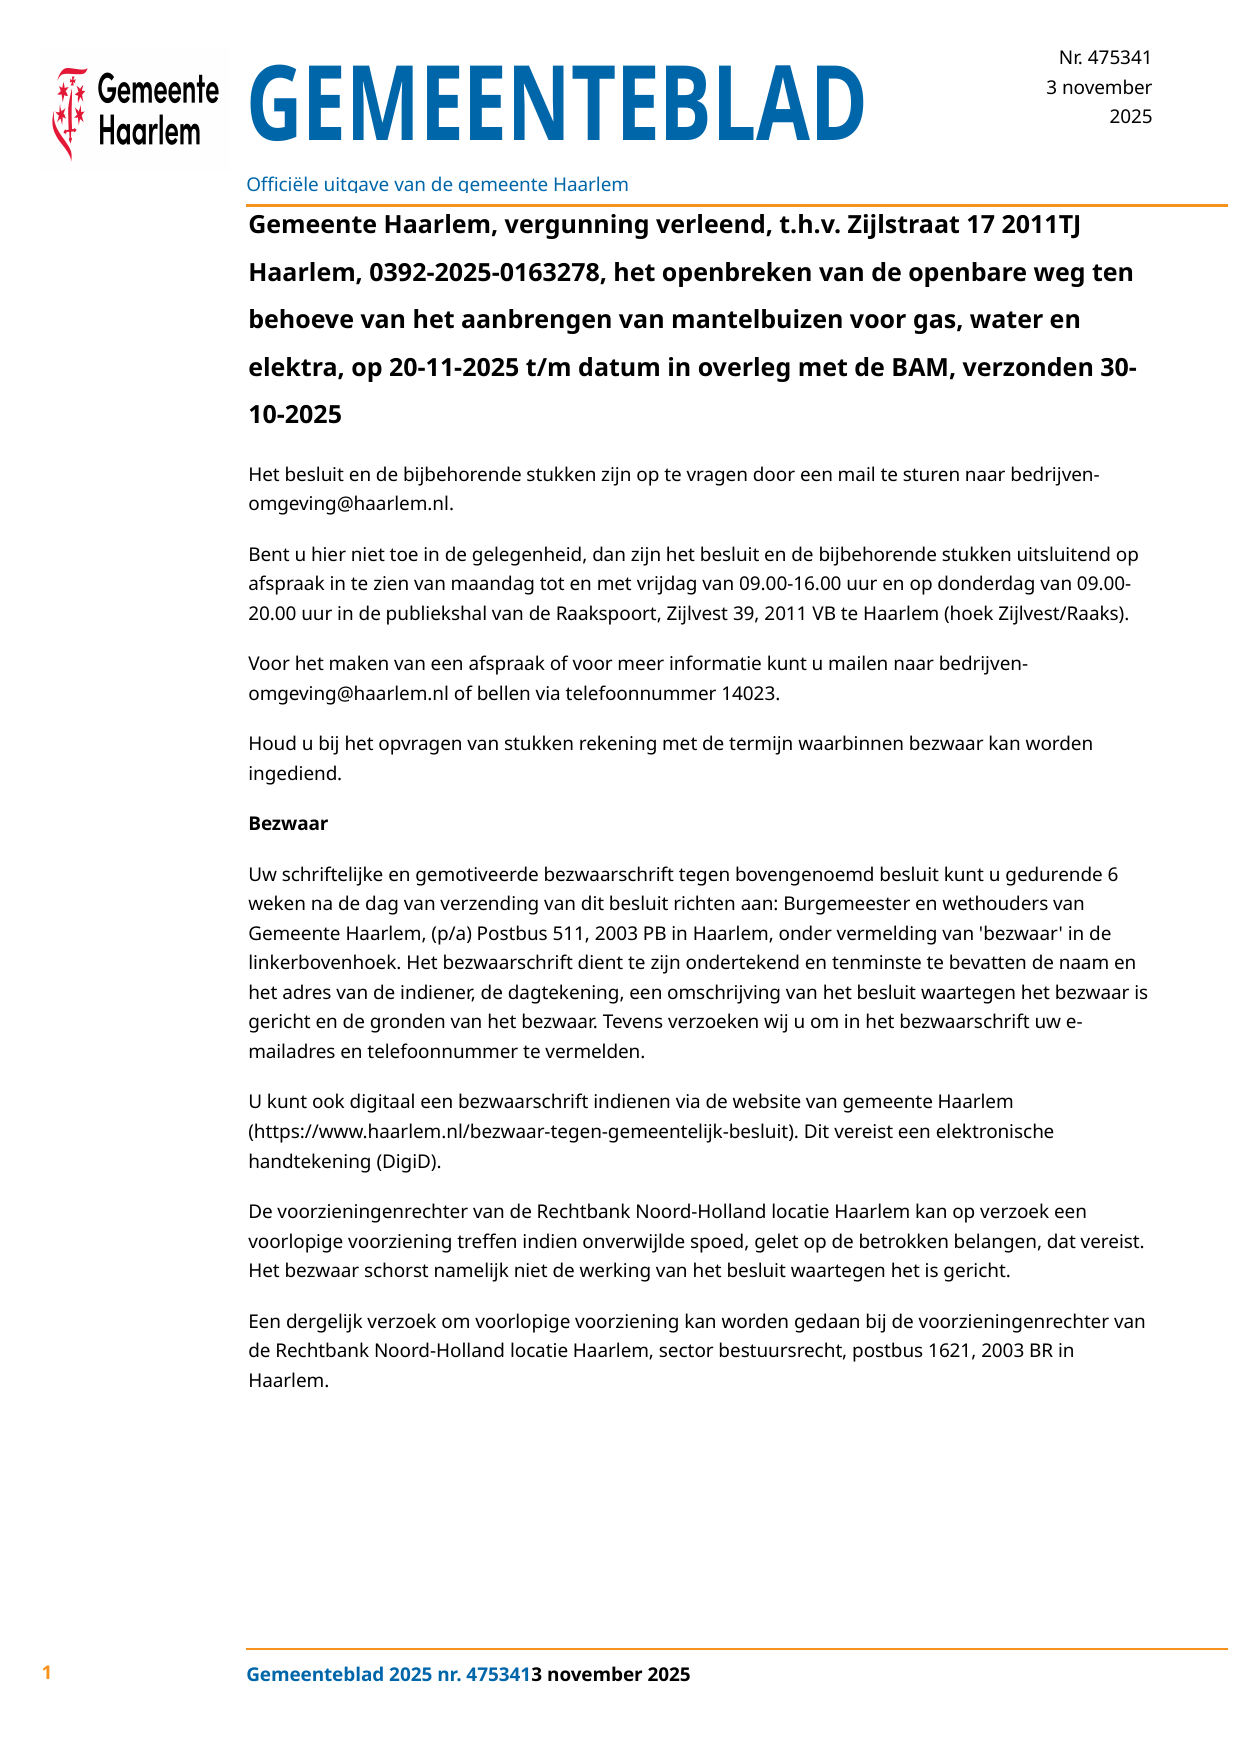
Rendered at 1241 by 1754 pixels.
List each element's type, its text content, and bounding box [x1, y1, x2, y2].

text Bezwaar [248, 810, 1152, 836]
text Een dergelijk verzoek om voorlopige voorziening kan worden gedaan bij de voorzieningenrechter van de Rechtbank Noord-Holland locatie Haarlem, sector bestuursrecht, postbus 1621, 2003 BR in Haarlem. [248, 1308, 1152, 1393]
text Uw schriftelijke en gemotiveerde bezwaarschrift tegen bovengenoemd besluit kunt u gedurende 6 weken na de dag van verzending van dit besluit richten aan: Burgemeester en wethouders van Gemeente Haarlem, (p/a) Postbus 511, 2003 PB in Haarlem, onder vermelding van 'bezwaar' in de linkerbovenhoek. Het bezwaarschrift dient te zijn ondertekend en tenminste te bevatten de naam en het adres van de indiener, de dagtekening, een omschrijving van het besluit waartegen het bezwaar is gericht en de gronden van het bezwaar. Tevens verzoeken wij u om in het bezwaarschrift uw e-mailadres en telefoonnummer te vermelden. [248, 861, 1152, 1064]
text U kunt ook digitaal een bezwaarschrift indienen via de website van gemeente Haarlem (https://www.haarlem.nl/bezwaar-tegen-gemeentelijk-besluit). Dit vereist een elektronische handtekening (DigiD). [248, 1089, 1152, 1173]
text Voor het maken van een afspraak of voor meer informatie kunt u mailen naar bedrijven-omgeving@haarlem.nl of bellen via telefoonnummer 14023. [248, 650, 1152, 706]
text Het besluit en de bijbehorende stukken zijn op te vragen door een mail te sturen naar bedrijven-omgeving@haarlem.nl. [248, 461, 1152, 516]
text Gemeente Haarlem, vergunning verleend, t.h.v. Zijlstraat 17 2011TJ Haarlem, 0392-2025-0163278, het openbreken van de openbare weg ten behoeve van het aanbrengen van mantelbuizen voor gas, water en elektra, op 20-11-2025 t/m datum in overleg met de BAM, verzonden 30-10-2025 [248, 207, 1152, 431]
text Bent u hier niet toe in de gelegenheid, dan zijn het besluit en de bijbehorende stukken uitsluitend op afspraak in te zien van maandag tot en met vrijdag van 09.00-16.00 uur en op donderdag van 09.00-20.00 uur in de publiekshal van de Raakspoort, Zijlvest 39, 2011 VB te Haarlem (hoek Zijlvest/Raaks). [248, 541, 1152, 626]
picture [41, 47, 231, 172]
text De voorzieningenrechter van de Rechtbank Noord-Holland locatie Haarlem kan op verzoek een voorlopige voorziening treffen indien onverwijlde spoed, gelet op de betrokken belangen, dat vereist. Het bezwaar schorst namelijk niet de werking van het besluit waartegen het is gericht. [248, 1198, 1152, 1283]
text Houd u bij het opvragen van stukken rekening met de termijn waarbinnen bezwaar kan worden ingediend. [248, 730, 1152, 786]
